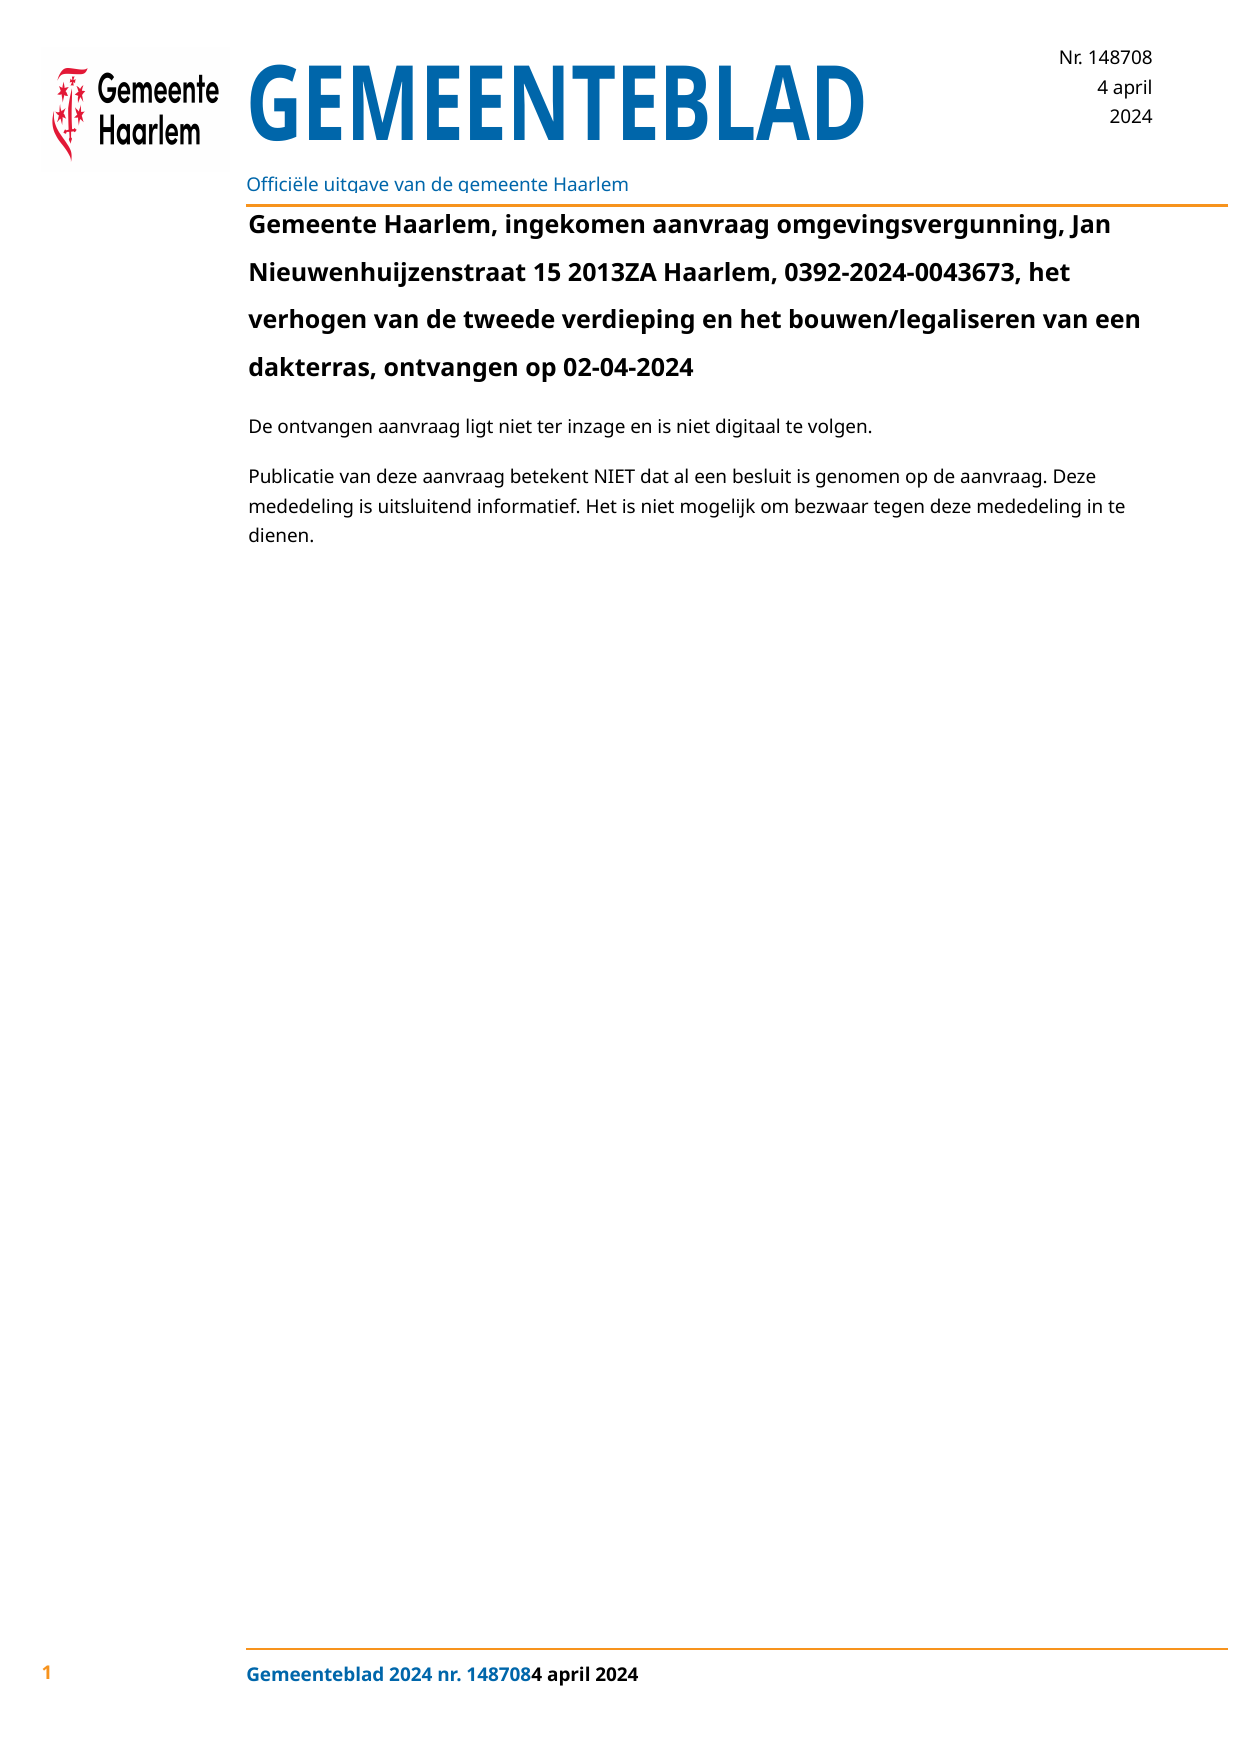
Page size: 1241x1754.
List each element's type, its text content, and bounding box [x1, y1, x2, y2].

text Gemeente Haarlem, ingekomen aanvraag omgevingsvergunning, Jan Nieuwenhuijzenstraat 15 2013ZA Haarlem, 0392-2024-0043673, het verhogen van de tweede verdieping en het bouwen/legaliseren van een dakterras, ontvangen op 02-04-2024 [248, 207, 1152, 384]
text Publicatie van deze aanvraag betekent NIET dat al een besluit is genomen op de aanvraag. Deze mededeling is uitsluitend informatief. Het is niet mogelijk om bezwaar tegen deze mededeling in te dienen. [248, 463, 1152, 548]
text De ontvangen aanvraag ligt niet ter inzage en is niet digitaal te volgen. [248, 413, 1152, 439]
picture [41, 47, 231, 172]
